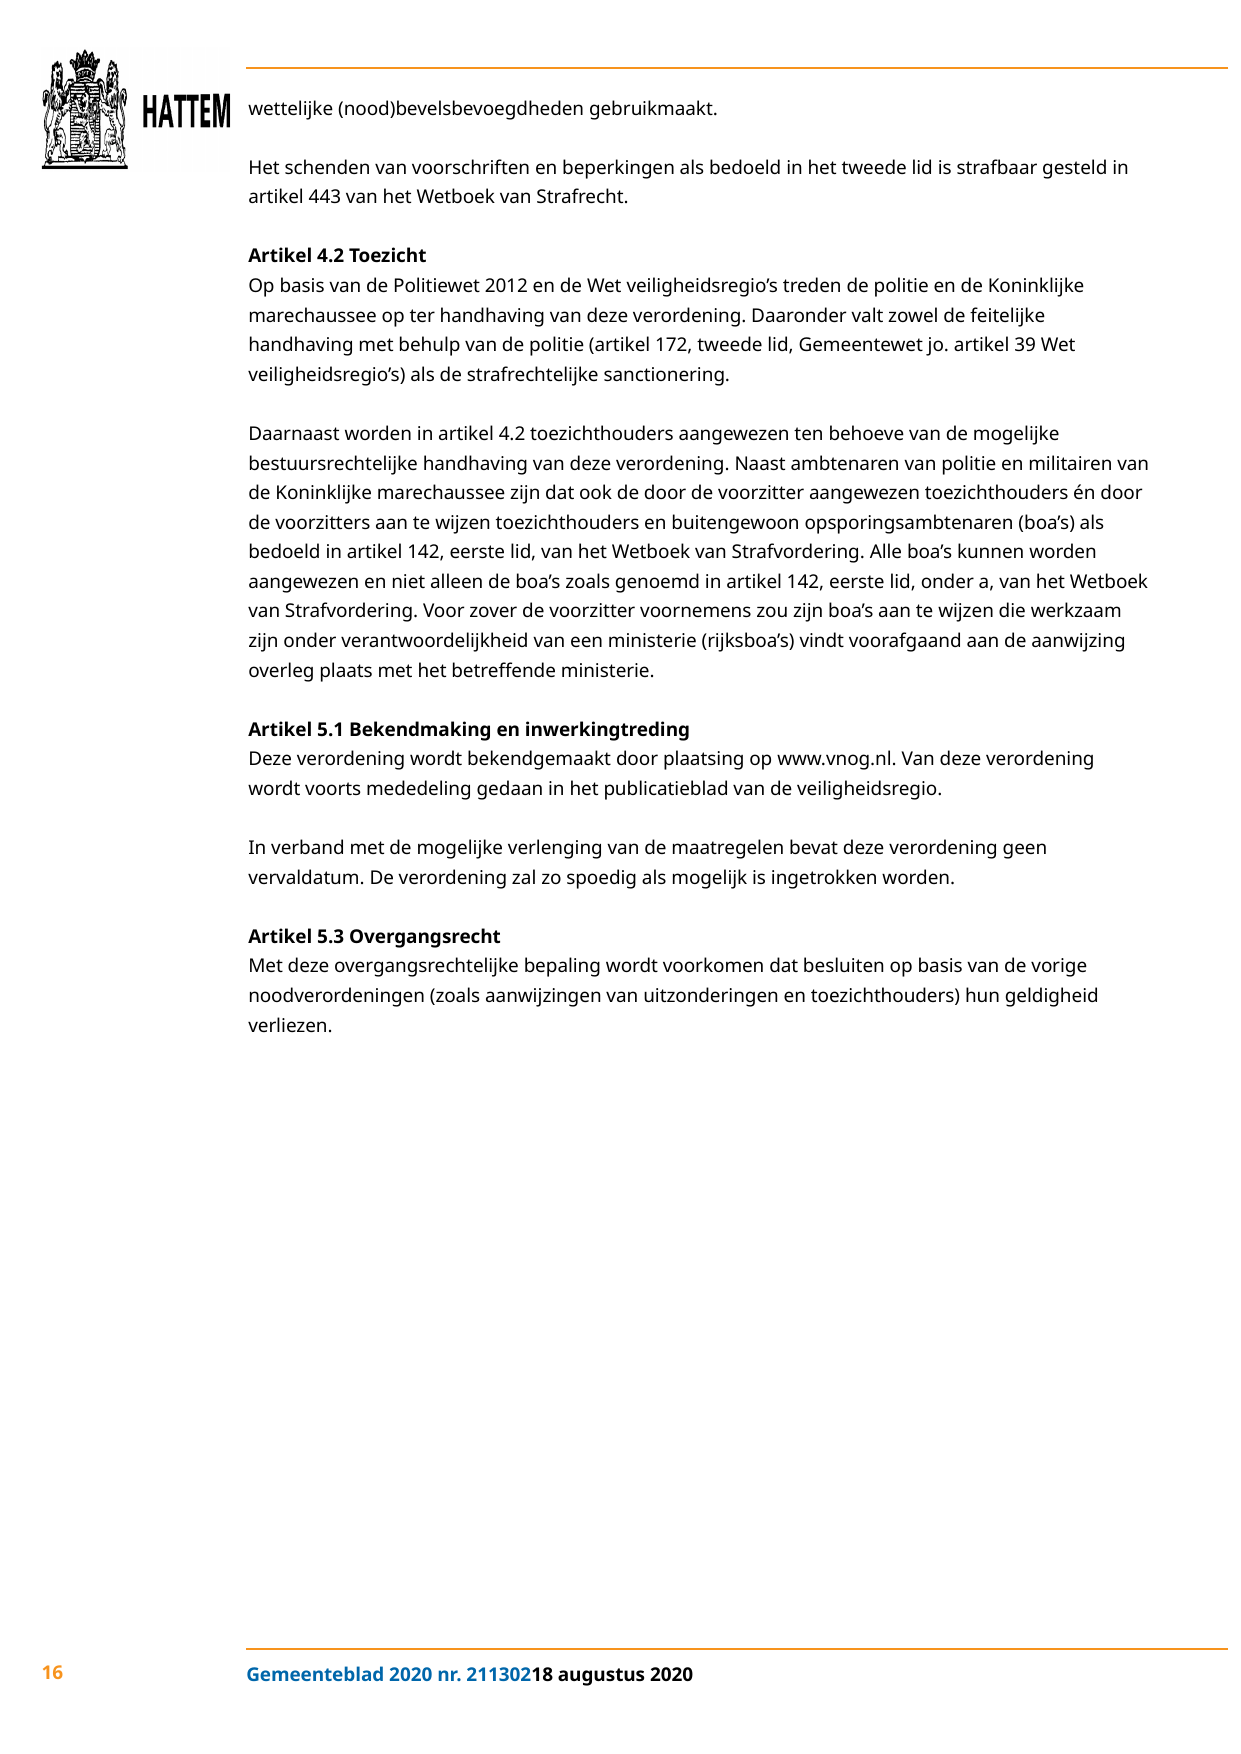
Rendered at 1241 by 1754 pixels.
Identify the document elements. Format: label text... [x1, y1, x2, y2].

text Daarnaast worden in artikel 4.2 toezichthouders aangewezen ten behoeve van de mogelijke bestuursrechtelijke handhaving van deze verordening. Naast ambtenaren van politie en militairen van de Koninklijke marechaussee zijn dat ook de door de voorzitter aangewezen toezichthouders én door de voorzitters aan te wijzen toezichthouders en buitengewoon opsporingsambtenaren (boa’s) als bedoeld in artikel 142, eerste lid, van het Wetboek van Strafvordering. Alle boa’s kunnen worden aangewezen en niet alleen de boa’s zoals genoemd in artikel 142, eerste lid, onder a, van het Wetboek van Strafvordering. Voor zover de voorzitter voornemens zou zijn boa’s aan te wijzen die werkzaam zijn onder verantwoordelijkheid van een ministerie (rijksboa’s) vindt voorafgaand aan de aanwijzing overleg plaats met het betreffende ministerie. [248, 420, 1152, 683]
text wettelijke (nood)bevelsbevoegdheden gebruikmaakt. [248, 95, 1152, 121]
text Artikel 5.3 Overgangsrecht [248, 923, 1152, 949]
text Het schenden van voorschriften en beperkingen als bedoeld in het tweede lid is strafbaar gesteld in artikel 443 van het Wetboek van Strafrecht. [248, 154, 1152, 209]
text Op basis van de Politiewet 2012 en de Wet veiligheidsregio’s treden de politie en de Koninklijke marechaussee op ter handhaving van deze verordening. Daaronder valt zowel de feitelijke handhaving met behulp van de politie (artikel 172, tweede lid, Gemeentewet jo. artikel 39 Wet veiligheidsregio’s) als de strafrechtelijke sanctionering. [248, 272, 1152, 387]
text Met deze overgangsrechtelijke bepaling wordt voorkomen dat besluiten op basis van de vorige noodverordeningen (zoals aanwijzingen van uitzonderingen en toezichthouders) hun geldigheid verliezen. [248, 953, 1152, 1038]
text Artikel 4.2 Toezicht [248, 243, 1152, 268]
text Deze verordening wordt bekendgemaakt door plaatsing op www.vnog.nl. Van deze verordening wordt voorts mededeling gedaan in het publicatieblad van de veiligheidsregio. [248, 746, 1152, 801]
picture [41, 47, 231, 172]
text Artikel 5.1 Bekendmaking en inwerkingtreding [248, 716, 1152, 742]
text In verband met de mogelijke verlenging van de maatregelen bevat deze verordening geen vervaldatum. De verordening zal zo spoedig als mogelijk is ingetrokken worden. [248, 834, 1152, 890]
